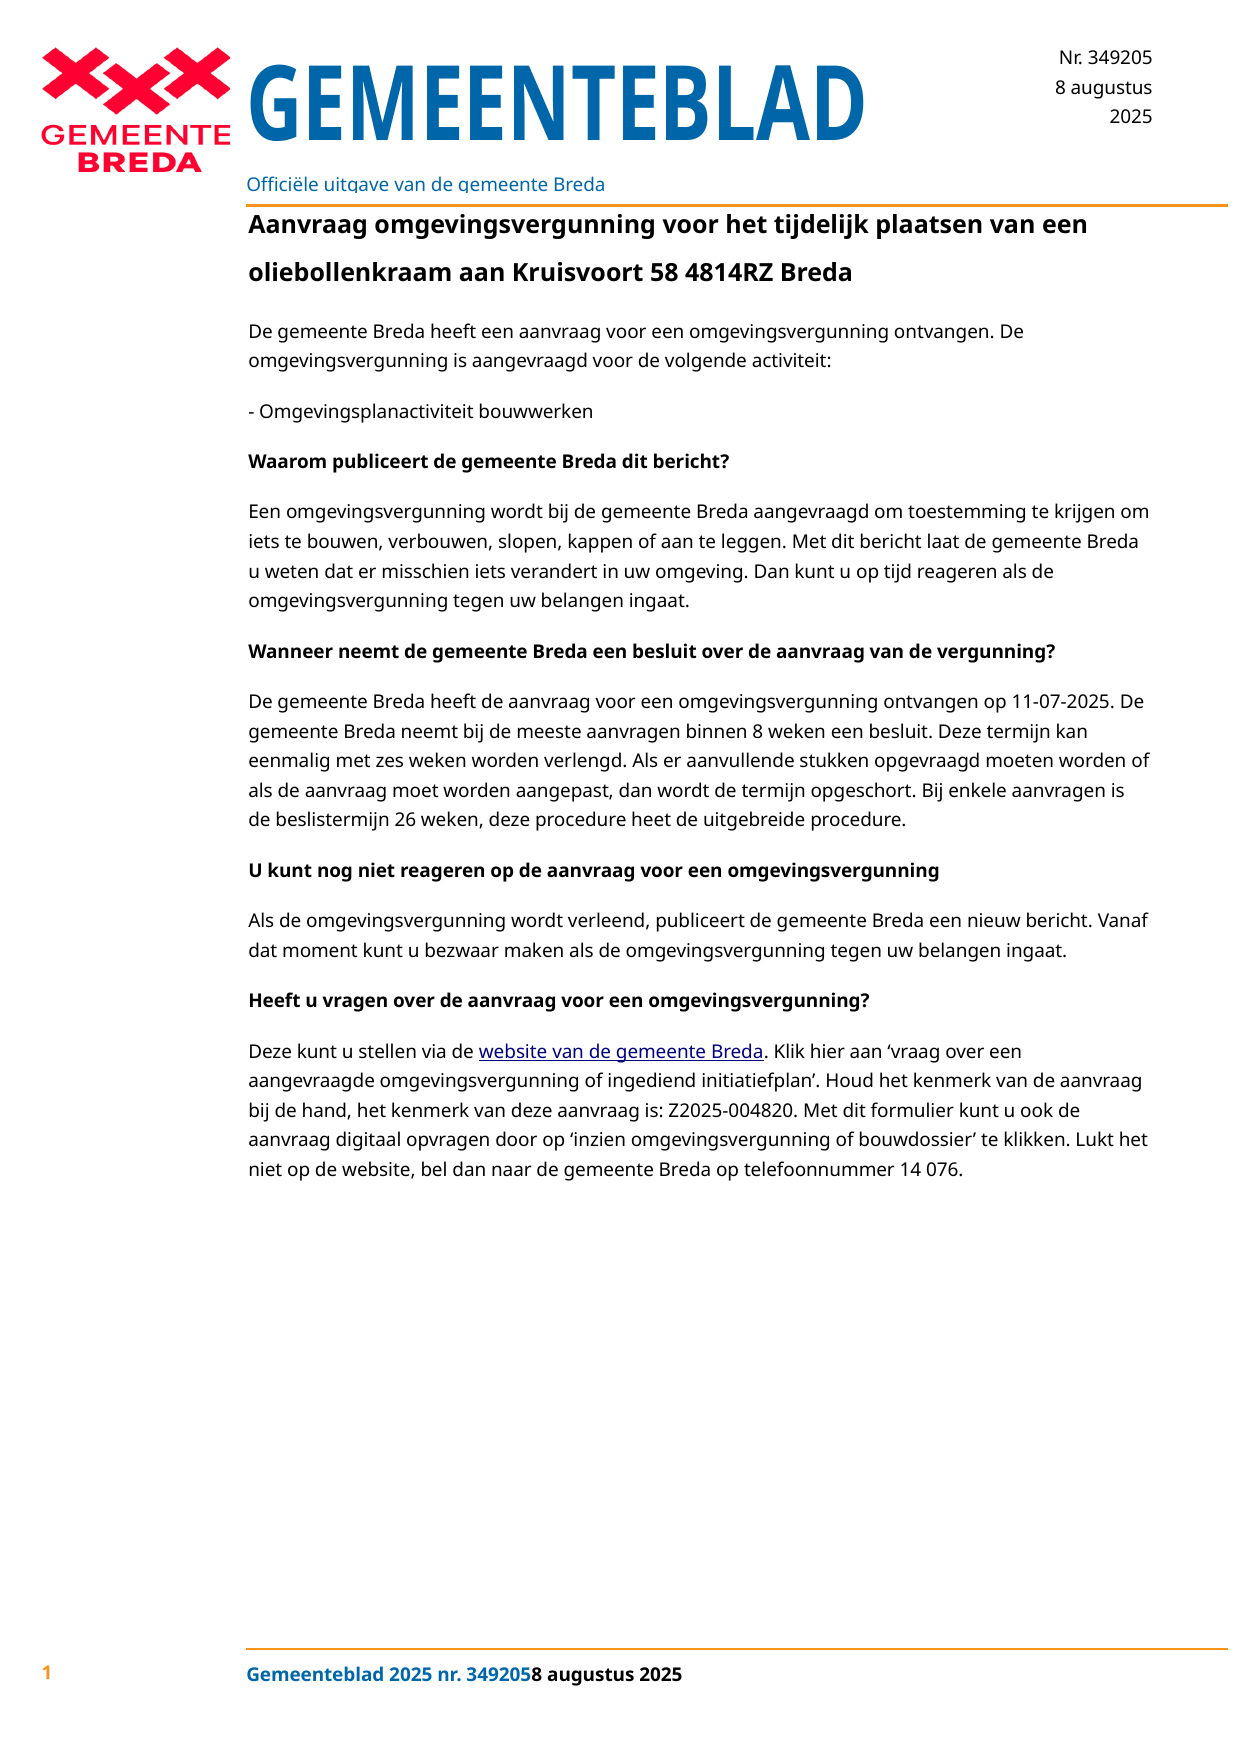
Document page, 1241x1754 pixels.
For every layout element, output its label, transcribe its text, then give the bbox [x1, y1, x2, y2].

text U kunt nog niet reageren op de aanvraag voor een omgevingsvergunning [248, 857, 1152, 883]
text Als de omgevingsvergunning wordt verleend, publiceert de gemeente Breda een nieuw bericht. Vanaf dat moment kunt u bezwaar maken als de omgevingsvergunning tegen uw belangen ingaat. [248, 907, 1152, 963]
text De gemeente Breda heeft de aanvraag voor een omgevingsvergunning ontvangen op 11-07-2025. De gemeente Breda neemt bij de meeste aanvragen binnen 8 weken een besluit. Deze termijn kan eenmalig met zes weken worden verlengd. Als er aanvullende stukken opgevraagd moeten worden of als de aanvraag moet worden aangepast, dan wordt de termijn opgeschort. Bij enkele aanvragen is de beslistermijn 26 weken, deze procedure heet de uitgebreide procedure. [248, 688, 1152, 832]
text De gemeente Breda heeft een aanvraag voor een omgevingsvergunning ontvangen. De omgevingsvergunning is aangevraagd voor de volgende activiteit: [248, 318, 1152, 373]
text Een omgevingsvergunning wordt bij de gemeente Breda aangevraagd om toestemming te krijgen om iets te bouwen, verbouwen, slopen, kappen of aan te leggen. Met dit bericht laat de gemeente Breda u weten dat er misschien iets verandert in uw omgeving. Dan kunt u op tijd reageren als de omgevingsvergunning tegen uw belangen ingaat. [248, 499, 1152, 613]
picture [41, 47, 231, 172]
text Heeft u vragen over de aanvraag voor een omgevingsvergunning? [248, 987, 1152, 1013]
text Deze kunt u stellen via de website van de gemeente Breda. Klik hier aan ‘vraag over een aangevraagde omgevingsvergunning of ingediend initiatiefplan’. Houd het kenmerk van de aanvraag bij de hand, het kenmerk van deze aanvraag is: Z2025-004820. Met dit formulier kunt u ook de aanvraag digitaal opvragen door op ‘inzien omgevingsvergunning of bouwdossier’ te klikken. Lukt het niet op de website, bel dan naar de gemeente Breda op telefoonnummer 14 076. [248, 1038, 1152, 1182]
text Wanneer neemt de gemeente Breda een besluit over de aanvraag van de vergunning? [248, 638, 1152, 664]
text - Omgevingsplanactiviteit bouwwerken [248, 398, 1152, 424]
text Waarom publiceert de gemeente Breda dit bericht? [248, 448, 1152, 474]
text Aanvraag omgevingsvergunning voor het tijdelijk plaatsen van een oliebollenkraam aan Kruisvoort 58 4814RZ Breda [248, 207, 1152, 288]
